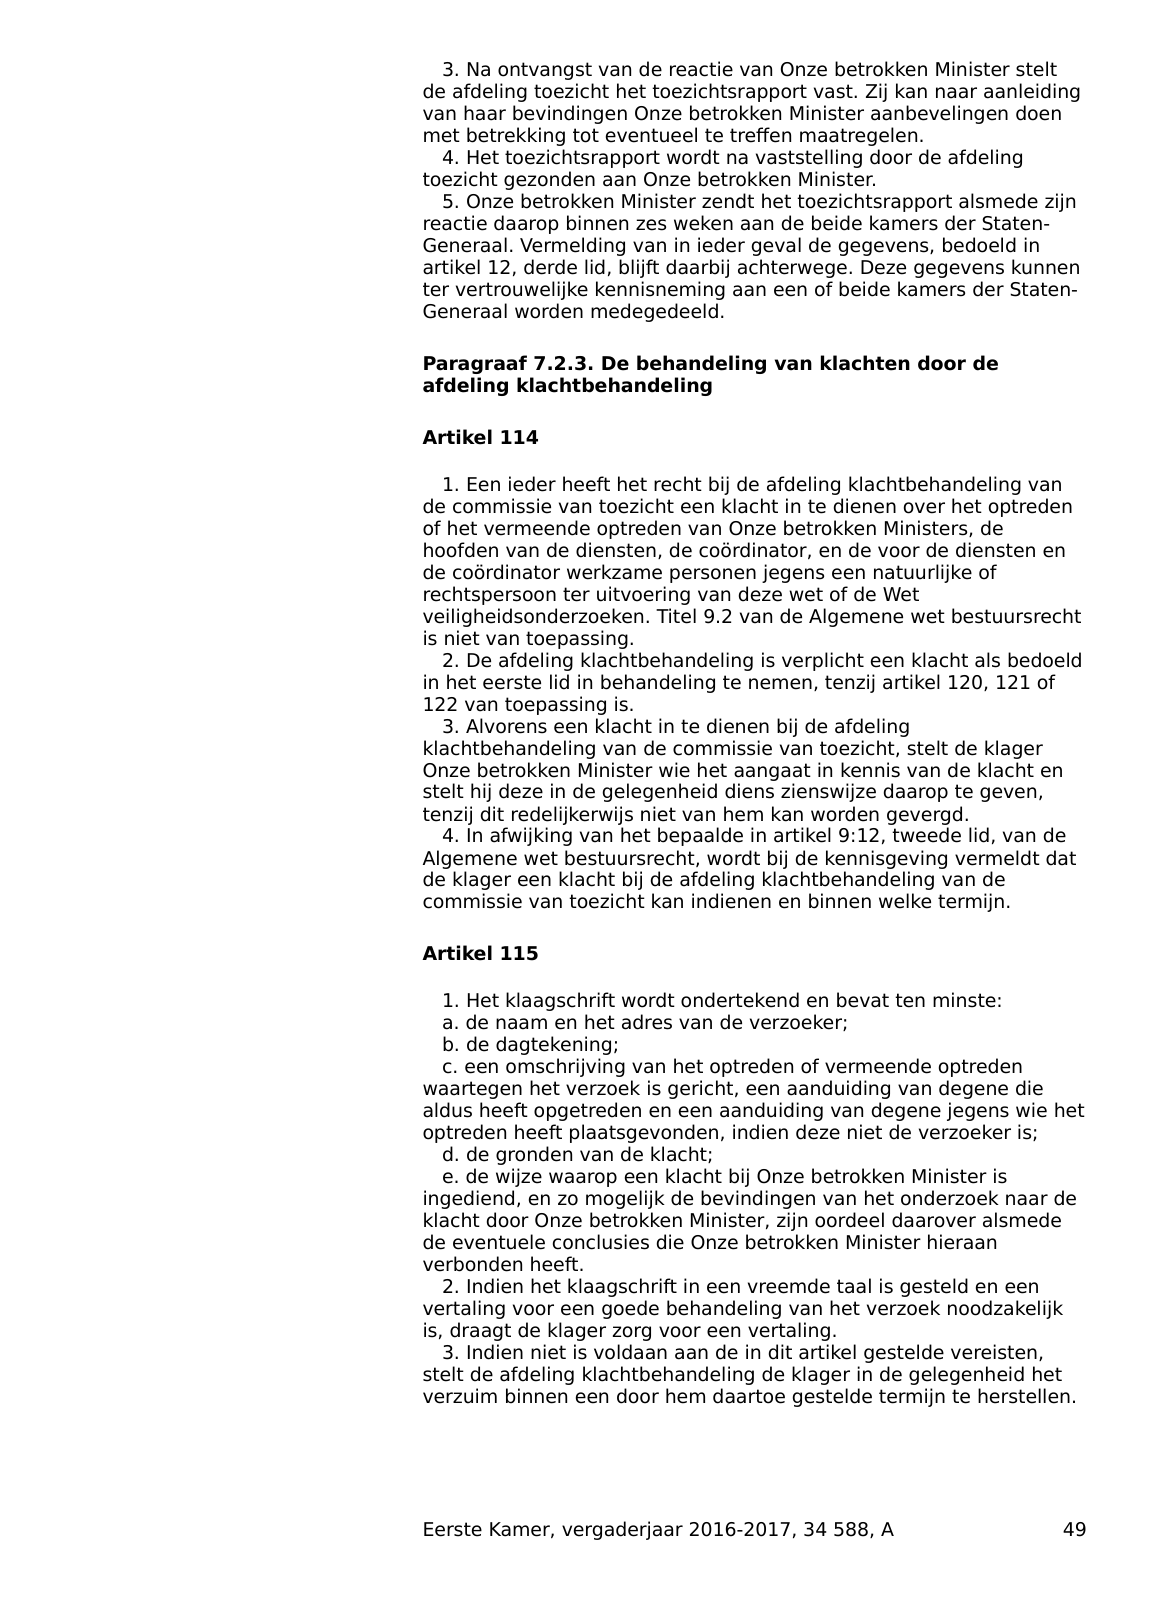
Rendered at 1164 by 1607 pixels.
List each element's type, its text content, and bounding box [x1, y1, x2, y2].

text 2. Indien het klaagschrift in een vreemde taal is gesteld en een vertaling voor een goede behandeling van het verzoek noodzakelijk is, draagt de klager zorg voor een vertaling. [422, 1276, 1087, 1342]
subtitle Artikel 115 [422, 943, 1087, 965]
text d. de gronden van de klacht; [422, 1144, 1087, 1166]
text 1. Het klaagschrift wordt ondertekend en bevat ten minste: [422, 990, 1087, 1012]
text 3. Alvorens een klacht in te dienen bij de afdeling klachtbehandeling van de commissie van toezicht, stelt de klager Onze betrokken Minister wie het aangaat in kennis van de klacht en stelt hij deze in de gelegenheid diens zienswijze daarop te geven, tenzij dit redelijkerwijs niet van hem kan worden gevergd. [422, 716, 1087, 825]
text c. een omschrijving van het optreden of vermeende optreden waartegen het verzoek is gericht, een aanduiding van degene die aldus heeft opgetreden en een aanduiding van degene jegens wie het optreden heeft plaatsgevonden, indien deze niet de verzoeker is; [422, 1056, 1087, 1144]
text 4. In afwijking van het bepaalde in artikel 9:12, tweede lid, van de Algemene wet bestuursrecht, wordt bij de kennisgeving vermeldt dat de klager een klacht bij de afdeling klachtbehandeling van de commissie van toezicht kan indienen en binnen welke termijn. [422, 825, 1087, 913]
text 3. Indien niet is voldaan aan de in dit artikel gestelde vereisten, stelt de afdeling klachtbehandeling de klager in de gelegenheid het verzuim binnen een door hem daartoe gestelde termijn te herstellen. [422, 1342, 1087, 1408]
text a. de naam en het adres van de verzoeker; [422, 1012, 1087, 1034]
subtitle Paragraaf 7.2.3. De behandeling van klachten door de afdeling klachtbehandeling [422, 353, 1087, 397]
text 4. Het toezichtsrapport wordt na vaststelling door de afdeling toezicht gezonden aan Onze betrokken Minister. [422, 147, 1087, 191]
text b. de dagtekening; [422, 1034, 1087, 1056]
text e. de wijze waarop een klacht bij Onze betrokken Minister is ingediend, en zo mogelijk de bevindingen van het onderzoek naar de klacht door Onze betrokken Minister, zijn oordeel daarover alsmede de eventuele conclusies die Onze betrokken Minister hieraan verbonden heeft. [422, 1166, 1087, 1276]
text 2. De afdeling klachtbehandeling is verplicht een klacht als bedoeld in het eerste lid in behandeling te nemen, tenzij artikel 120, 121 of 122 van toepassing is. [422, 649, 1087, 716]
text 5. Onze betrokken Minister zendt het toezichtsrapport alsmede zijn reactie daarop binnen zes weken aan de beide kamers der Staten-Generaal. Vermelding van in ieder geval de gegevens, bedoeld in artikel 12, derde lid, blijft daarbij achterwege. Deze gegevens kunnen ter vertrouwelijke kennisneming aan een of beide kamers der Staten-Generaal worden medegedeeld. [422, 191, 1087, 323]
subtitle Artikel 114 [422, 427, 1087, 449]
text 1. Een ieder heeft het recht bij de afdeling klachtbehandeling van de commissie van toezicht een klacht in te dienen over het optreden of het vermeende optreden van Onze betrokken Ministers, de hoofden van de diensten, de coördinator, en de voor de diensten en de coördinator werkzame personen jegens een natuurlijke of rechtspersoon ter uitvoering van deze wet of de Wet veiligheidsonderzoeken. Titel 9.2 van de Algemene wet bestuursrecht is niet van toepassing. [422, 474, 1087, 649]
text 3. Na ontvangst van de reactie van Onze betrokken Minister stelt de afdeling toezicht het toezichtsrapport vast. Zij kan naar aanleiding van haar bevindingen Onze betrokken Minister aanbevelingen doen met betrekking tot eventueel te treffen maatregelen. [422, 59, 1087, 147]
